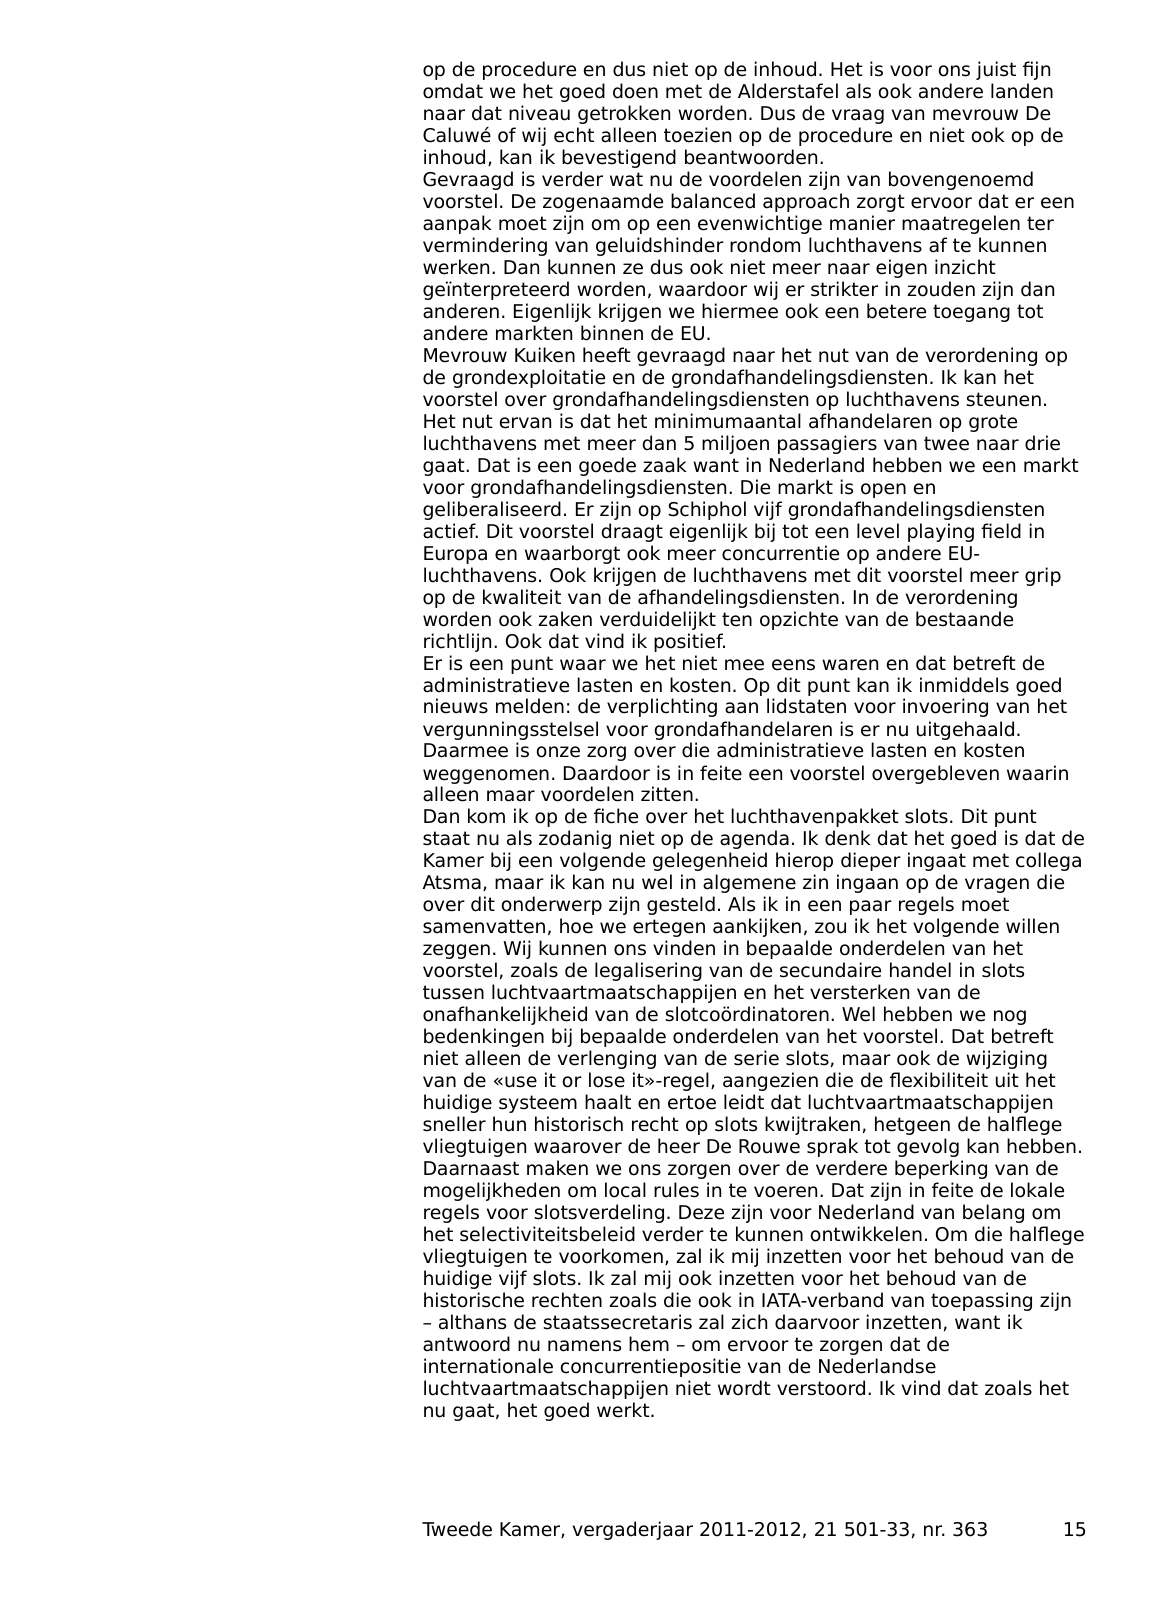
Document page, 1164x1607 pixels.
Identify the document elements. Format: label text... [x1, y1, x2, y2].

text op de procedure en dus niet op de inhoud. Het is voor ons juist fijn omdat we het goed doen met de Alderstafel als ook andere landen naar dat niveau getrokken worden. Dus de vraag van mevrouw De Caluwé of wij echt alleen toezien op de procedure en niet ook op de inhoud, kan ik bevestigend beantwoorden. [422, 59, 1087, 169]
text Mevrouw Kuiken heeft gevraagd naar het nut van de verordening op de grondexploitatie en de grondafhandelingsdiensten. Ik kan het voorstel over grondafhandelingsdiensten op luchthavens steunen. Het nut ervan is dat het minimumaantal afhandelaren op grote luchthavens met meer dan 5 miljoen passagiers van twee naar drie gaat. Dat is een goede zaak want in Nederland hebben we een markt voor grondafhandelingsdiensten. Die markt is open en geliberaliseerd. Er zijn op Schiphol vijf grondafhandelingsdiensten actief. Dit voorstel draagt eigenlijk bij tot een level playing field in Europa en waarborgt ook meer concurrentie op andere EU-luchthavens. Ook krijgen de luchthavens met dit voorstel meer grip op de kwaliteit van de afhandelingsdiensten. In de verordening worden ook zaken verduidelijkt ten opzichte van de bestaande richtlijn. Ook dat vind ik positief. [422, 345, 1087, 652]
text Gevraagd is verder wat nu de voordelen zijn van bovengenoemd voorstel. De zogenaamde balanced approach zorgt ervoor dat er een aanpak moet zijn om op een evenwichtige manier maatregelen ter vermindering van geluidshinder rondom luchthavens af te kunnen werken. Dan kunnen ze dus ook niet meer naar eigen inzicht geïnterpreteerd worden, waardoor wij er strikter in zouden zijn dan anderen. Eigenlijk krijgen we hiermee ook een betere toegang tot andere markten binnen de EU. [422, 169, 1087, 345]
text Er is een punt waar we het niet mee eens waren en dat betreft de administratieve lasten en kosten. Op dit punt kan ik inmiddels goed nieuws melden: de verplichting aan lidstaten voor invoering van het vergunningsstelsel voor grondafhandelaren is er nu uitgehaald. Daarmee is onze zorg over die administratieve lasten en kosten weggenomen. Daardoor is in feite een voorstel overgebleven waarin alleen maar voordelen zitten. [422, 652, 1087, 806]
text Dan kom ik op de fiche over het luchthavenpakket slots. Dit punt staat nu als zodanig niet op de agenda. Ik denk dat het goed is dat de Kamer bij een volgende gelegenheid hierop dieper ingaat met collega Atsma, maar ik kan nu wel in algemene zin ingaan op de vragen die over dit onderwerp zijn gesteld. Als ik in een paar regels moet samenvatten, hoe we ertegen aankijken, zou ik het volgende willen zeggen. Wij kunnen ons vinden in bepaalde onderdelen van het voorstel, zoals de legalisering van de secundaire handel in slots tussen luchtvaartmaatschappijen en het versterken van de onafhankelijkheid van de slotcoördinatoren. Wel hebben we nog bedenkingen bij bepaalde onderdelen van het voorstel. Dat betreft niet alleen de verlenging van de serie slots, maar ook de wijziging van de «use it or lose it»-regel, aangezien die de flexibiliteit uit het huidige systeem haalt en ertoe leidt dat luchtvaartmaatschappijen sneller hun historisch recht op slots kwijtraken, hetgeen de halflege vliegtuigen waarover de heer De Rouwe sprak tot gevolg kan hebben. Daarnaast maken we ons zorgen over de verdere beperking van de mogelijkheden om local rules in te voeren. Dat zijn in feite de lokale regels voor slotsverdeling. Deze zijn voor Nederland van belang om het selectiviteitsbeleid verder te kunnen ontwikkelen. Om die halflege vliegtuigen te voorkomen, zal ik mij inzetten voor het behoud van de huidige vijf slots. Ik zal mij ook inzetten voor het behoud van de historische rechten zoals die ook in IATA-verband van toepassing zijn – althans de staatssecretaris zal zich daarvoor inzetten, want ik antwoord nu namens hem – om ervoor te zorgen dat de internationale concurrentiepositie van de Nederlandse luchtvaartmaatschappijen niet wordt verstoord. Ik vind dat zoals het nu gaat, het goed werkt. [422, 806, 1087, 1422]
